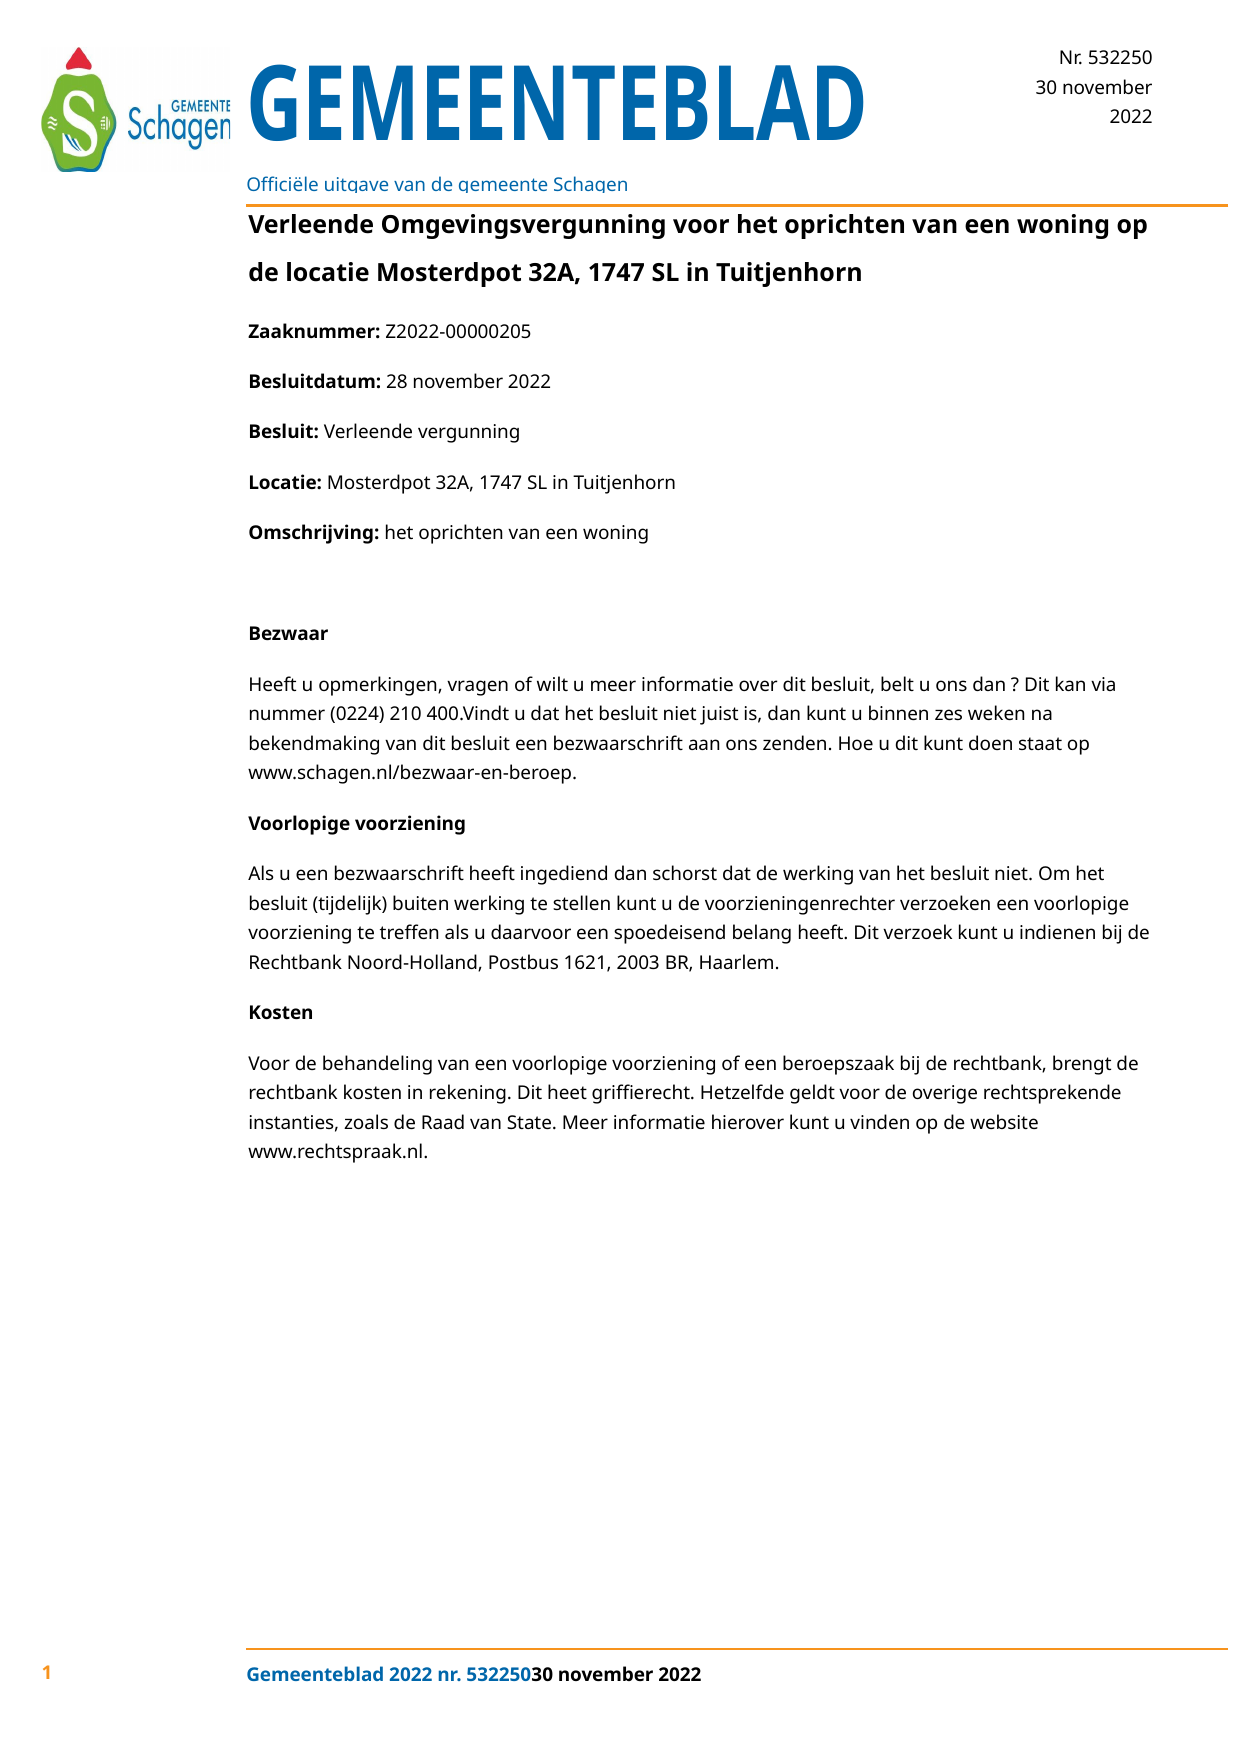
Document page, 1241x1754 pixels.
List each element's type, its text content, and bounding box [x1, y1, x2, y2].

text Besluit: Verleende vergunning [248, 419, 1152, 444]
text Verleende Omgevingsvergunning voor het oprichten van een woning op de locatie Mosterdpot 32A, 1747 SL in Tuitjenhorn [248, 207, 1152, 288]
text Als u een bezwaarschrift heeft ingediend dan schorst dat de werking van het besluit niet. Om het besluit (tijdelijk) buiten werking te stellen kunt u de voorzieningenrechter verzoeken een voorlopige voorziening te treffen als u daarvoor een spoedeisend belang heeft. Dit verzoek kunt u indienen bij de Rechtbank Noord-Holland, Postbus 1621, 2003 BR, Haarlem. [248, 860, 1152, 975]
picture [41, 47, 231, 172]
text Kosten [248, 999, 1152, 1025]
text Besluitdatum: 28 november 2022 [248, 368, 1152, 394]
text Voor de behandeling van een voorlopige voorziening of een beroepszaak bij de rechtbank, brengt de rechtbank kosten in rekening. Dit heet griffierecht. Hetzelfde geldt voor de overige rechtsprekende instanties, zoals de Raad van State. Meer informatie hierover kunt u vinden op de website www.rechtspraak.nl. [248, 1050, 1152, 1164]
text Voorlopige voorziening [248, 810, 1152, 836]
text Omschrijving: het oprichten van een woning [248, 519, 1152, 545]
text Zaaknummer: Z2022-00000205 [248, 318, 1152, 344]
text Bezwaar [248, 620, 1152, 646]
text Heeft u opmerkingen, vragen of wilt u meer informatie over dit besluit, belt u ons dan ? Dit kan via nummer (0224) 210 400.Vindt u dat het besluit niet juist is, dan kunt u binnen zes weken na bekendmaking van dit besluit een bezwaarschrift aan ons zenden. Hoe u dit kunt doen staat op www.schagen.nl/bezwaar-en-beroep. [248, 671, 1152, 785]
text Locatie: Mosterdpot 32A, 1747 SL in Tuitjenhorn [248, 469, 1152, 495]
